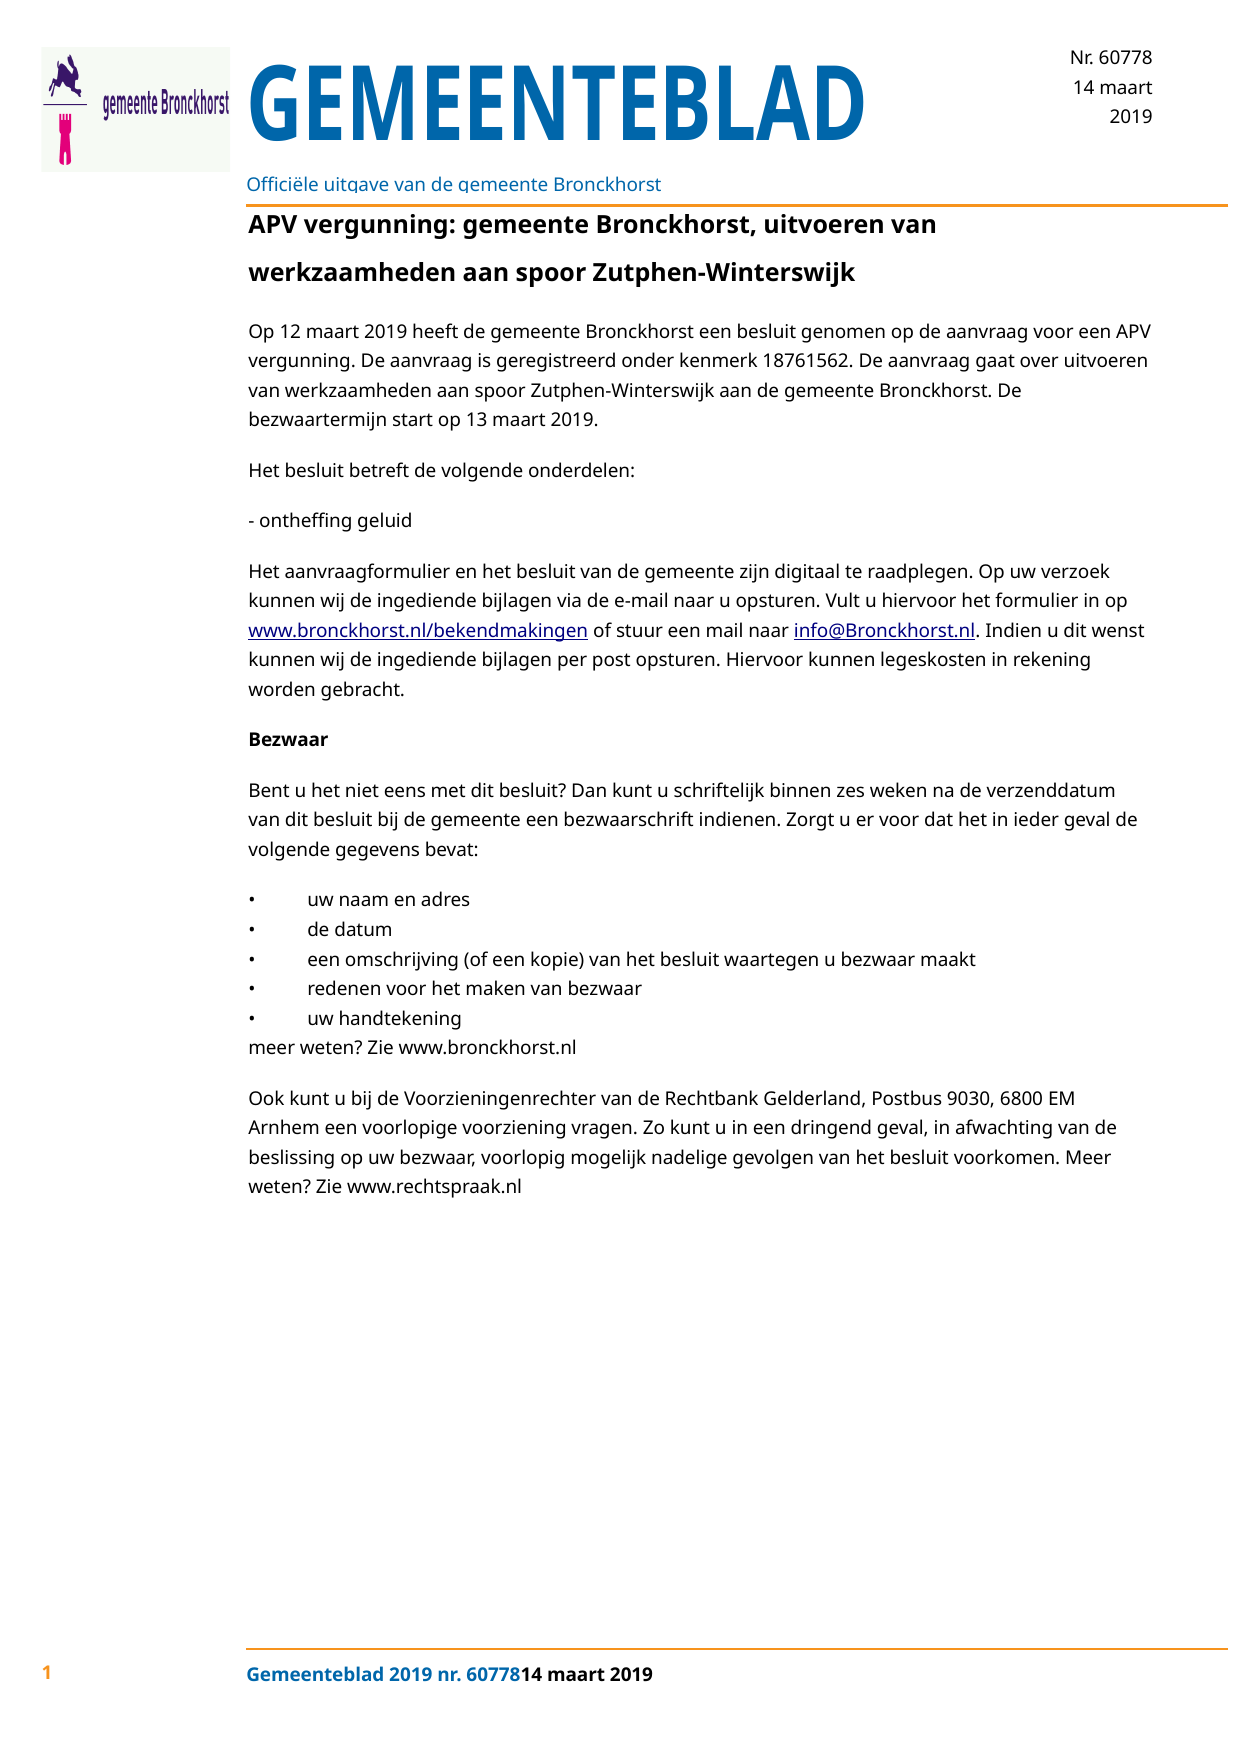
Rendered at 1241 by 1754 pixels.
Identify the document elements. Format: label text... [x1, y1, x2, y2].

list redenen voor het maken van bezwaar [248, 975, 1152, 1001]
list uw naam en adres [248, 887, 1152, 912]
list uw handtekening [248, 1005, 1152, 1031]
text Bezwaar [248, 727, 1152, 752]
text Bent u het niet eens met dit besluit? Dan kunt u schriftelijk binnen zes weken na de verzenddatum van dit besluit bij de gemeente een bezwaarschrift indienen. Zorgt u er voor dat het in ieder geval de volgende gegevens bevat: [248, 777, 1152, 862]
list de datum [248, 916, 1152, 942]
picture [41, 47, 231, 172]
text Het besluit betreft de volgende onderdelen: [248, 457, 1152, 483]
text Op 12 maart 2019 heeft de gemeente Bronckhorst een besluit genomen op de aanvraag voor een APV vergunning. De aanvraag is geregistreerd onder kenmerk 18761562. De aanvraag gaat over uitvoeren van werkzaamheden aan spoor Zutphen-Winterswijk aan de gemeente Bronckhorst. De bezwaartermijn start op 13 maart 2019. [248, 318, 1152, 432]
text Het aanvraagformulier en het besluit van de gemeente zijn digitaal te raadplegen. Op uw verzoek kunnen wij de ingediende bijlagen via de e-mail naar u opsturen. Vult u hiervoor het formulier in op www.bronckhorst.nl/bekendmakingen of stuur een mail naar info@Bronckhorst.nl. Indien u dit wenst kunnen wij de ingediende bijlagen per post opsturen. Hiervoor kunnen legeskosten in rekening worden gebracht. [248, 558, 1152, 702]
text meer weten? Zie www.bronckhorst.nl [248, 1034, 1152, 1060]
text - ontheffing geluid [248, 507, 1152, 533]
text Ook kunt u bij de Voorzieningenrechter van de Rechtbank Gelderland, Postbus 9030, 6800 EM Arnhem een voorlopige voorziening vragen. Zo kunt u in een dringend geval, in afwachting van de beslissing op uw bezwaar, voorlopig mogelijk nadelige gevolgen van het besluit voorkomen. Meer weten? Zie www.rechtspraak.nl [248, 1085, 1152, 1199]
list een omschrijving (of een kopie) van het besluit waartegen u bezwaar maakt [248, 946, 1152, 972]
text APV vergunning: gemeente Bronckhorst, uitvoeren van werkzaamheden aan spoor Zutphen-Winterswijk [248, 207, 1152, 288]
